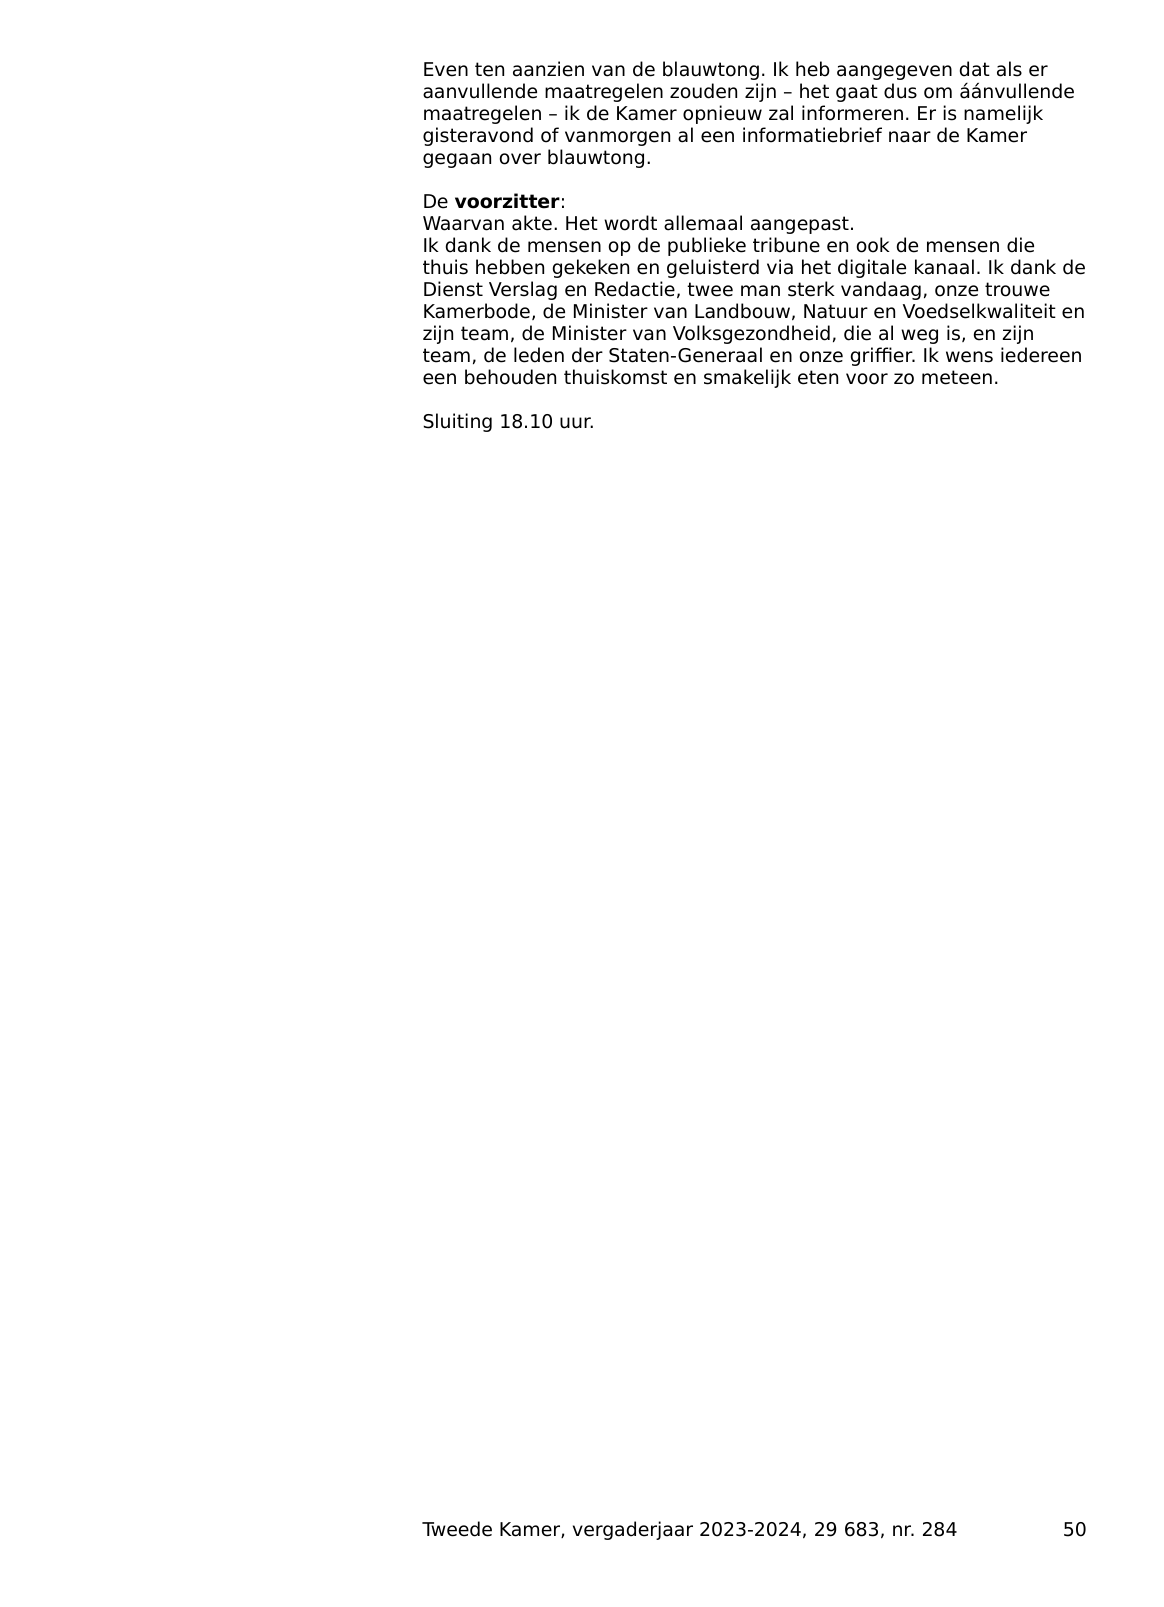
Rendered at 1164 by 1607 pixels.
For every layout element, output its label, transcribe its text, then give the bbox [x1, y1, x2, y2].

text Waarvan akte. Het wordt allemaal aangepast. [422, 213, 1087, 235]
text Even ten aanzien van de blauwtong. Ik heb aangegeven dat als er aanvullende maatregelen zouden zijn – het gaat dus om áánvullende maatregelen – ik de Kamer opnieuw zal informeren. Er is namelijk gisteravond of vanmorgen al een informatiebrief naar de Kamer gegaan over blauwtong. [422, 59, 1087, 169]
text Ik dank de mensen op de publieke tribune en ook de mensen die thuis hebben gekeken en geluisterd via het digitale kanaal. Ik dank de Dienst Verslag en Redactie, twee man sterk vandaag, onze trouwe Kamerbode, de Minister van Landbouw, Natuur en Voedselkwaliteit en zijn team, de Minister van Volksgezondheid, die al weg is, en zijn team, de leden der Staten-Generaal en onze griffier. Ik wens iedereen een behouden thuiskomst en smakelijk eten voor zo meteen. [422, 235, 1087, 389]
text Sluiting 18.10 uur. [422, 411, 1087, 433]
text De voorzitter: [422, 191, 1087, 213]
